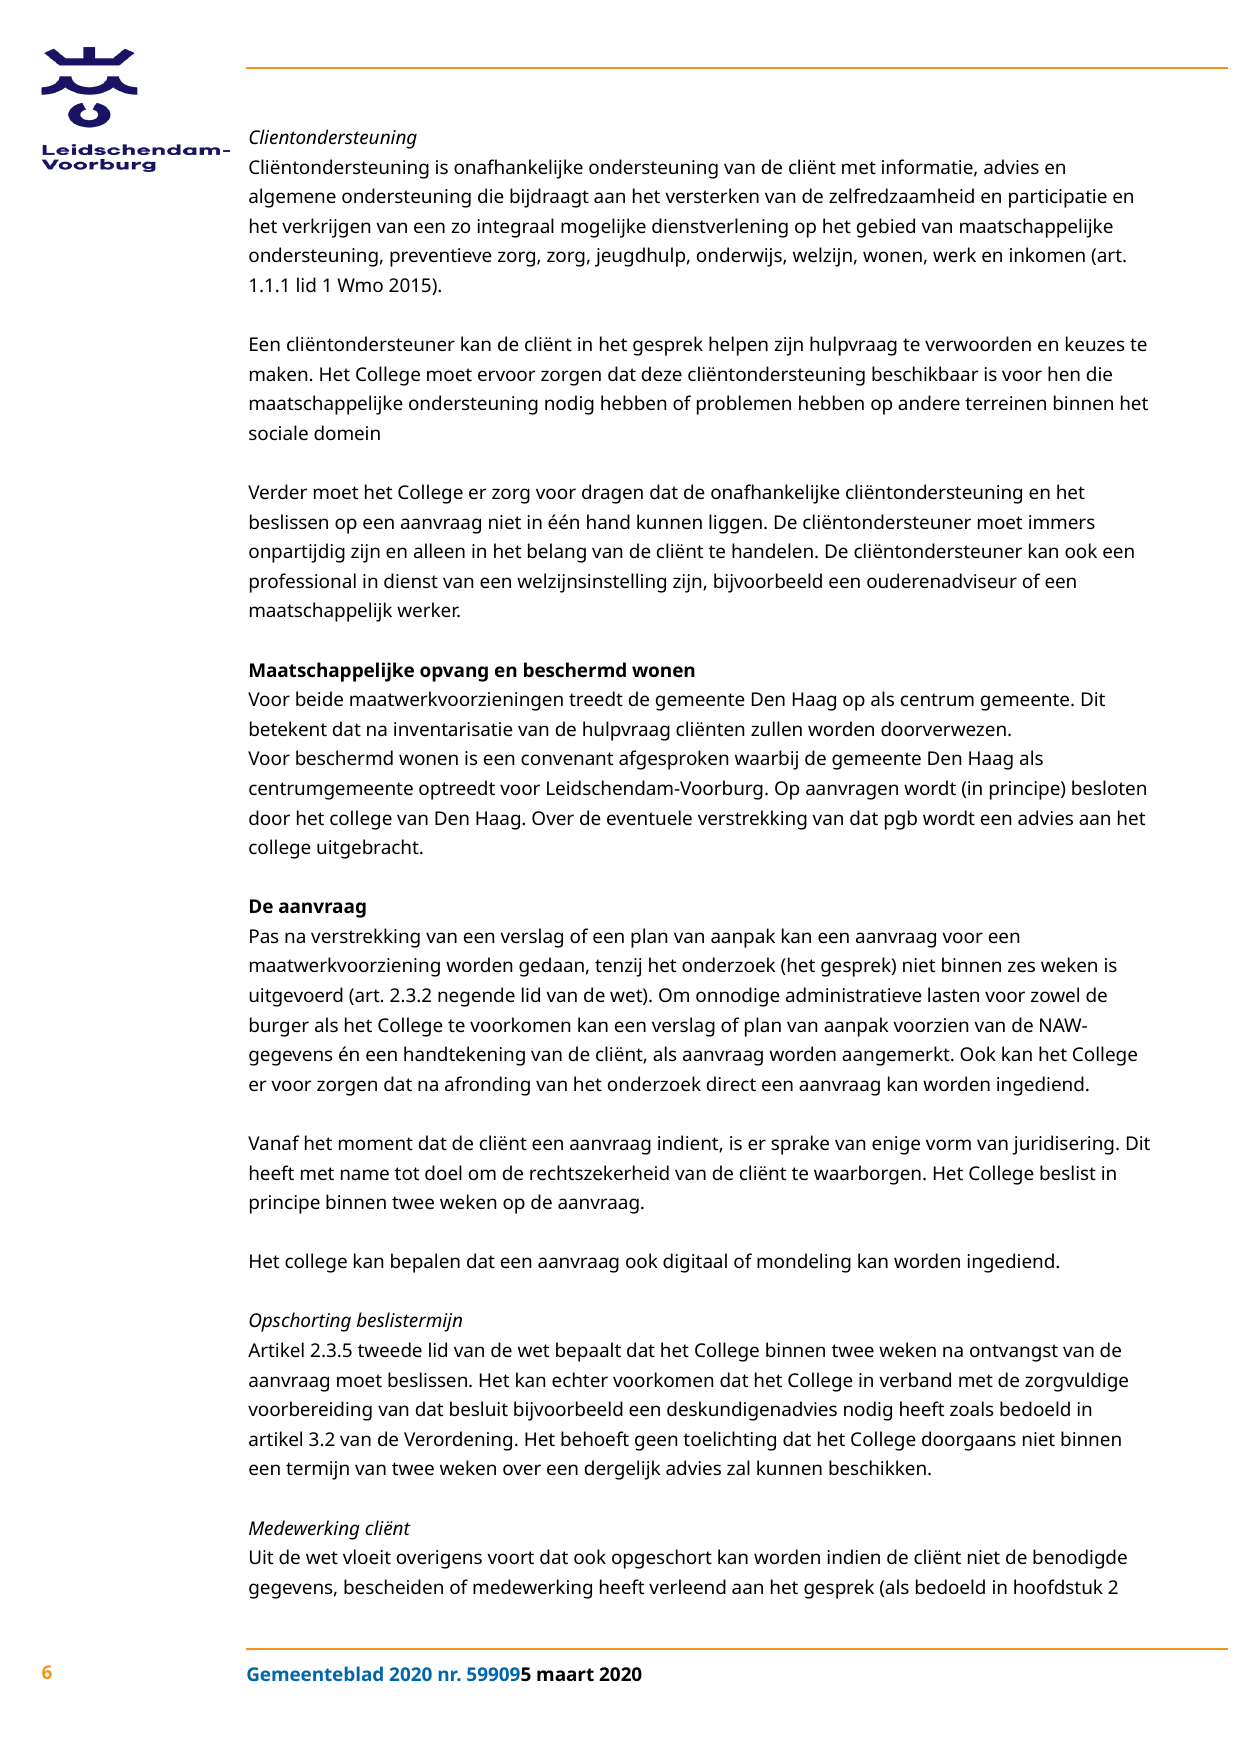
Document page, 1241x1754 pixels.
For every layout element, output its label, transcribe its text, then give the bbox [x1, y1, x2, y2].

text Vanaf het moment dat de cliënt een aanvraag indient, is er sprake van enige vorm van juridisering. Dit heeft met name tot doel om de rechtszekerheid van de cliënt te waarborgen. Het College beslist in principe binnen twee weken op de aanvraag. [248, 1130, 1152, 1215]
text Cliëntondersteuning is onafhankelijke ondersteuning van de cliënt met informatie, advies en algemene ondersteuning die bijdraagt aan het versterken van de zelfredzaamheid en participatie en het verkrijgen van een zo integraal mogelijke dienstverlening op het gebied van maatschappelijke ondersteuning, preventieve zorg, zorg, jeugdhulp, onderwijs, welzijn, wonen, werk en inkomen (art. 1.1.1 lid 1 Wmo 2015). [248, 154, 1152, 298]
text Artikel 2.3.5 tweede lid van de wet bepaalt dat het College binnen twee weken na ontvangst van de aanvraag moet beslissen. Het kan echter voorkomen dat het College in verband met de zorgvuldige voorbereiding van dat besluit bijvoorbeeld een deskundigenadvies nodig heeft zoals bedoeld in artikel 3.2 van de Verordening. Het behoeft geen toelichting dat het College doorgaans niet binnen een termijn van twee weken over een dergelijk advies zal kunnen beschikken. [248, 1337, 1152, 1481]
text Pas na verstrekking van een verslag of een plan van aanpak kan een aanvraag voor een maatwerkvoorziening worden gedaan, tenzij het onderzoek (het gesprek) niet binnen zes weken is uitgevoerd (art. 2.3.2 negende lid van de wet). Om onnodige administratieve lasten voor zowel de burger als het College te voorkomen kan een verslag of plan van aanpak voorzien van de NAW-gegevens én een handtekening van de cliënt, als aanvraag worden aangemerkt. Ook kan het College er voor zorgen dat na afronding van het onderzoek direct een aanvraag kan worden ingediend. [248, 923, 1152, 1097]
text Medewerking cliënt [248, 1515, 1152, 1541]
text Opschorting beslistermijn [248, 1308, 1152, 1333]
text De aanvraag [248, 893, 1152, 919]
text Voor beschermd wonen is een convenant afgesproken waarbij de gemeente Den Haag als centrumgemeente optreedt voor Leidschendam-Voorburg. Op aanvragen wordt (in principe) besloten door het college van Den Haag. Over de eventuele verstrekking van dat pgb wordt een advies aan het college uitgebracht. [248, 746, 1152, 860]
text Maatschappelijke opvang en beschermd wonen [248, 657, 1152, 683]
text Het college kan bepalen dat een aanvraag ook digitaal of mondeling kan worden ingediend. [248, 1248, 1152, 1274]
picture [41, 47, 231, 172]
text Uit de wet vloeit overigens voort dat ook opgeschort kan worden indien de cliënt niet de benodigde gegevens, bescheiden of medewerking heeft verleend aan het gesprek (als bedoeld in hoofdstuk 2 [248, 1544, 1152, 1600]
text Voor beide maatwerkvoorzieningen treedt de gemeente Den Haag op als centrum gemeente. Dit betekent dat na inventarisatie van de hulpvraag cliënten zullen worden doorverwezen. [248, 686, 1152, 742]
text Verder moet het College er zorg voor dragen dat de onafhankelijke cliëntondersteuning en het beslissen op een aanvraag niet in één hand kunnen liggen. De cliëntondersteuner moet immers onpartijdig zijn en alleen in het belang van de cliënt te handelen. De cliëntondersteuner kan ook een professional in dienst van een welzijnsinstelling zijn, bijvoorbeeld een ouderenadviseur of een maatschappelijk werker. [248, 479, 1152, 623]
text Een cliëntondersteuner kan de cliënt in het gesprek helpen zijn hulpvraag te verwoorden en keuzes te maken. Het College moet ervoor zorgen dat deze cliëntondersteuning beschikbaar is voor hen die maatschappelijke ondersteuning nodig hebben of problemen hebben op andere terreinen binnen het sociale domein [248, 331, 1152, 446]
text Clientondersteuning [248, 124, 1152, 150]
